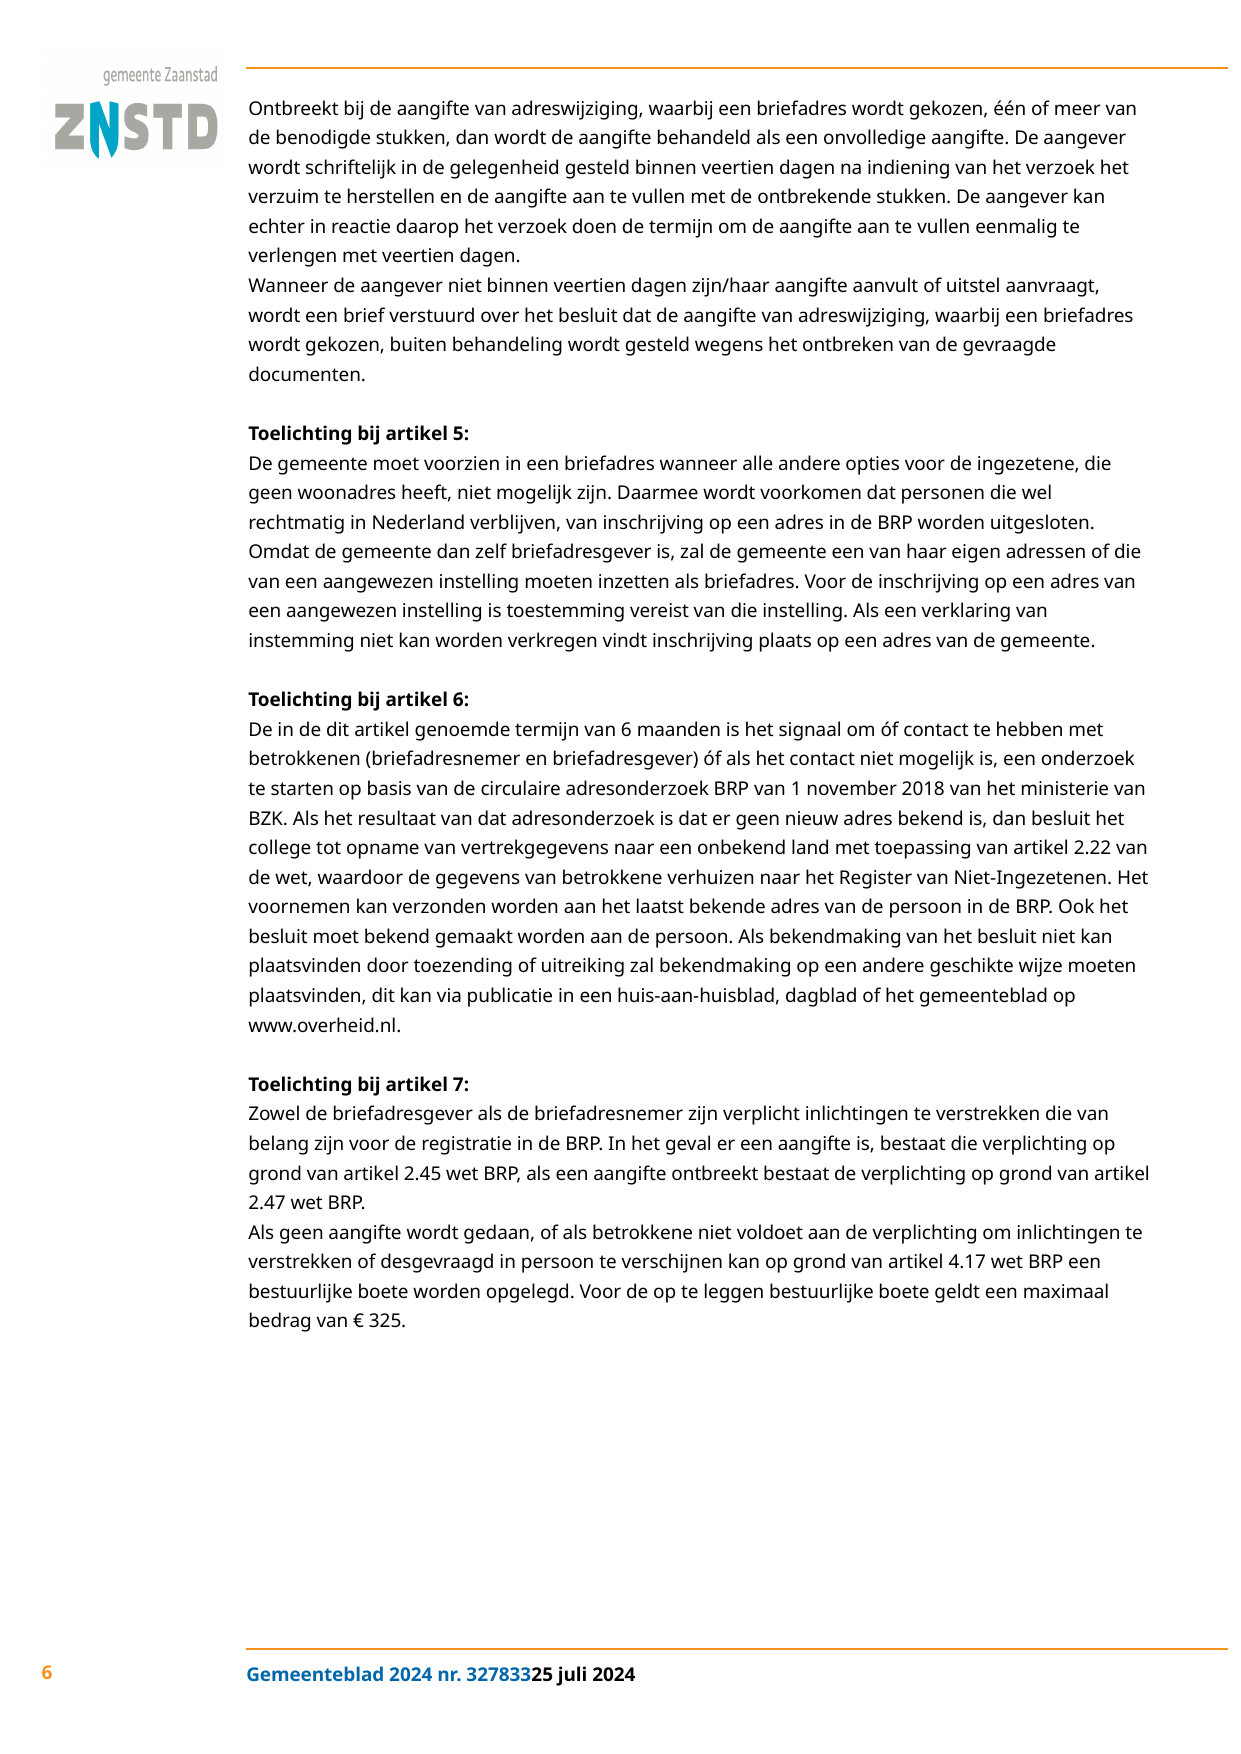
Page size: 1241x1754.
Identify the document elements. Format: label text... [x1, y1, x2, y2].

text Als geen aangifte wordt gedaan, of als betrokkene niet voldoet aan de verplichting om inlichtingen te verstrekken of desgevraagd in persoon te verschijnen kan op grond van artikel 4.17 wet BRP een bestuurlijke boete worden opgelegd. Voor de op te leggen bestuurlijke boete geldt een maximaal bedrag van € 325. [248, 1219, 1152, 1333]
text Omdat de gemeente dan zelf briefadresgever is, zal de gemeente een van haar eigen adressen of die van een aangewezen instelling moeten inzetten als briefadres. Voor de inschrijving op een adres van een aangewezen instelling is toestemming vereist van die instelling. Als een verklaring van instemming niet kan worden verkregen vindt inschrijving plaats op een adres van de gemeente. [248, 538, 1152, 653]
text De gemeente moet voorzien in een briefadres wanneer alle andere opties voor de ingezetene, die geen woonadres heeft, niet mogelijk zijn. Daarmee wordt voorkomen dat personen die wel rechtmatig in Nederland verblijven, van inschrijving op een adres in de BRP worden uitgesloten. [248, 450, 1152, 535]
text De in de dit artikel genoemde termijn van 6 maanden is het signaal om óf contact te hebben met betrokkenen (briefadresnemer en briefadresgever) óf als het contact niet mogelijk is, een onderzoek te starten op basis van de circulaire adresonderzoek BRP van 1 november 2018 van het ministerie van BZK. Als het resultaat van dat adresonderzoek is dat er geen nieuw adres bekend is, dan besluit het college tot opname van vertrekgegevens naar een onbekend land met toepassing van artikel 2.22 van de wet, waardoor de gegevens van betrokkene verhuizen naar het Register van Niet-Ingezetenen. Het voornemen kan verzonden worden aan het laatst bekende adres van de persoon in de BRP. Ook het besluit moet bekend gemaakt worden aan de persoon. Als bekendmaking van het besluit niet kan plaatsvinden door toezending of uitreiking zal bekendmaking op een andere geschikte wijze moeten plaatsvinden, dit kan via publicatie in een huis-aan-huisblad, dagblad of het gemeenteblad op www.overheid.nl. [248, 716, 1152, 1038]
text Zowel de briefadresgever als de briefadresnemer zijn verplicht inlichtingen te verstrekken die van belang zijn voor de registratie in de BRP. In het geval er een aangifte is, bestaat die verplichting op grond van artikel 2.45 wet BRP, als een aangifte ontbreekt bestaat de verplichting op grond van artikel 2.47 wet BRP. [248, 1101, 1152, 1215]
text Wanneer de aangever niet binnen veertien dagen zijn/haar aangifte aanvult of uitstel aanvraagt, wordt een brief verstuurd over het besluit dat de aangifte van adreswijziging, waarbij een briefadres wordt gekozen, buiten behandeling wordt gesteld wegens het ontbreken van de gevraagde documenten. [248, 272, 1152, 387]
text Ontbreekt bij de aangifte van adreswijziging, waarbij een briefadres wordt gekozen, één of meer van de benodigde stukken, dan wordt de aangifte behandeld als een onvolledige aangifte. De aangever wordt schriftelijk in de gelegenheid gesteld binnen veertien dagen na indiening van het verzoek het verzuim te herstellen en de aangifte aan te vullen met de ontbrekende stukken. De aangever kan echter in reactie daarop het verzoek doen de termijn om de aangifte aan te vullen eenmalig te verlengen met veertien dagen. [248, 95, 1152, 268]
picture [41, 47, 231, 172]
text Toelichting bij artikel 6: [248, 686, 1152, 712]
text Toelichting bij artikel 7: [248, 1071, 1152, 1097]
text Toelichting bij artikel 5: [248, 420, 1152, 446]
